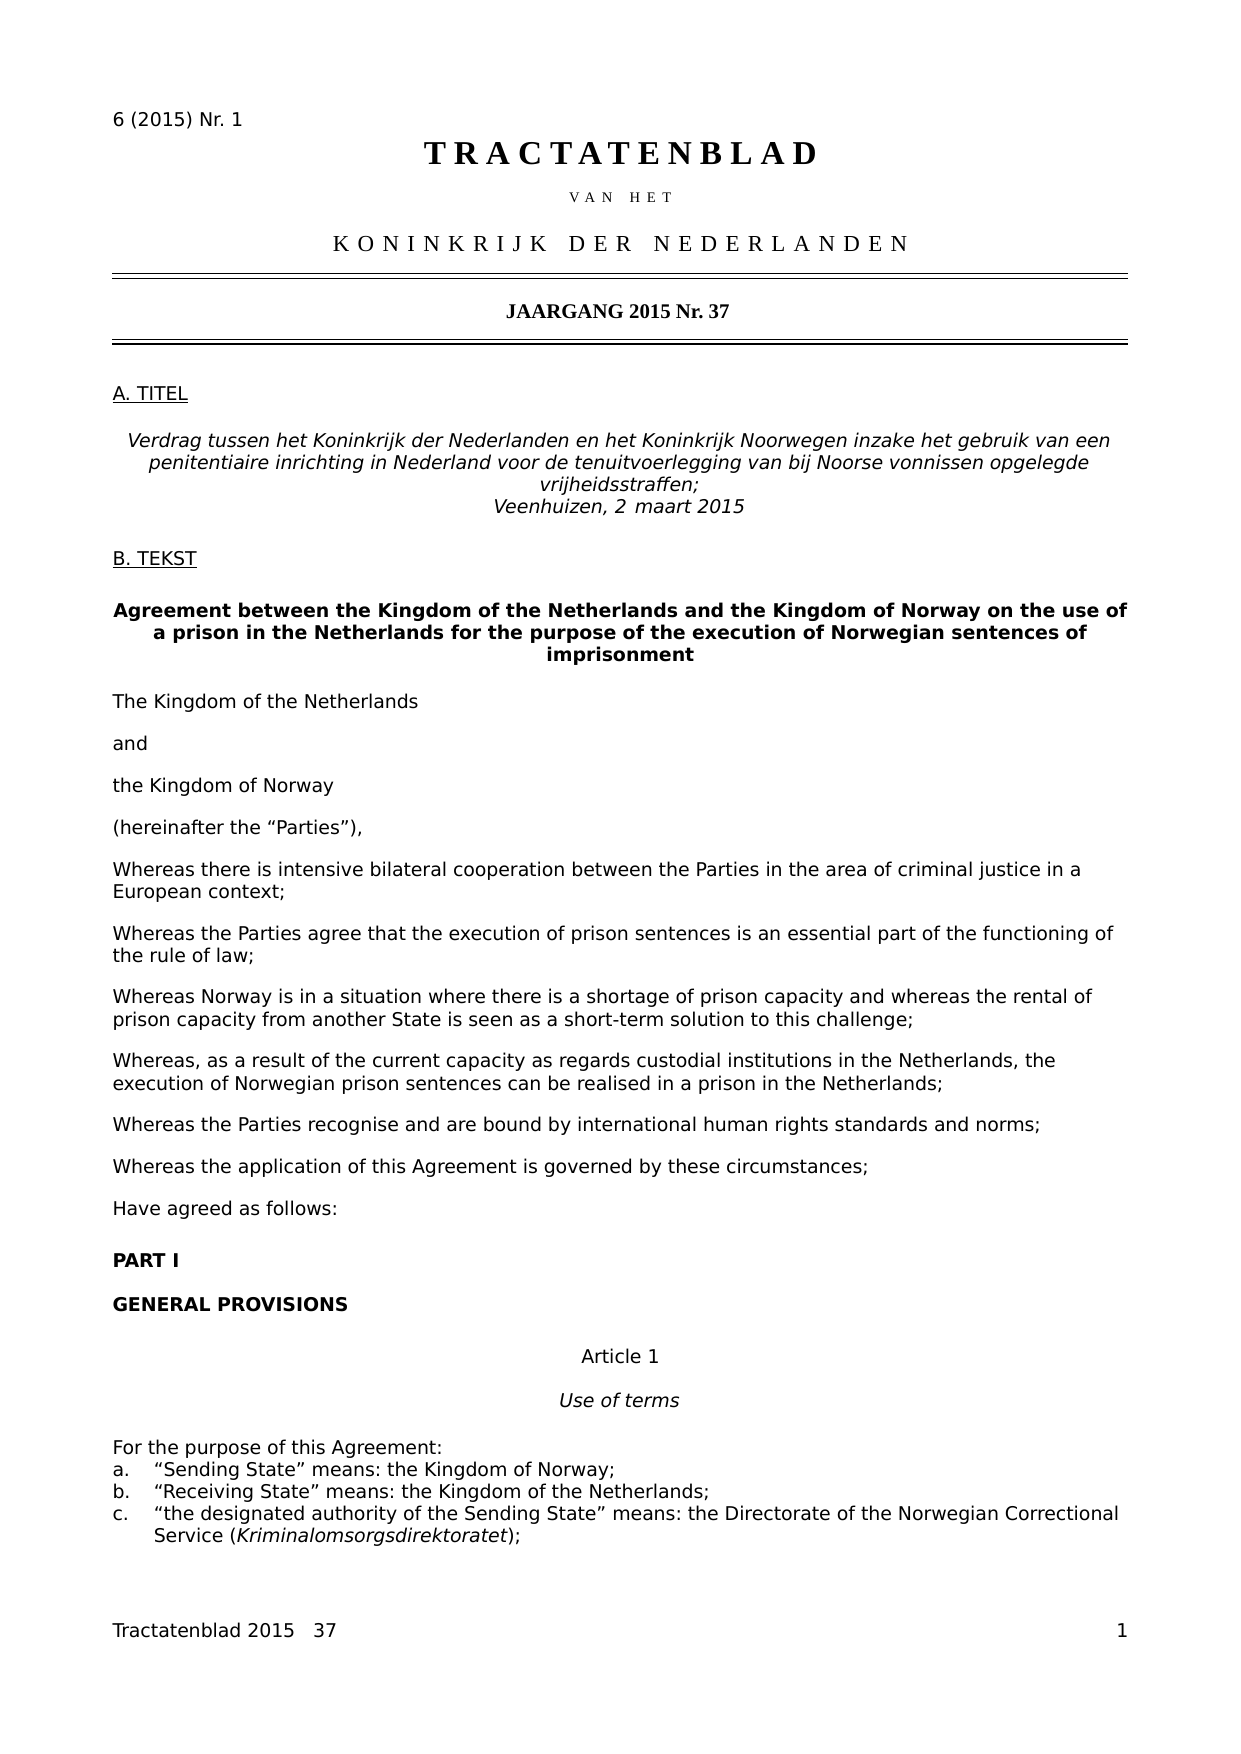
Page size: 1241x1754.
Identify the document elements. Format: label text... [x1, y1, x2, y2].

subtitle Agreement between the Kingdom of the Netherlands and the Kingdom of Norway on the use of a prison in the Netherlands for the purpose of the execution of Norwegian sentences of imprisonment [112, 600, 1128, 666]
text (hereinafter the “Parties”), [112, 817, 1128, 838]
text Whereas Norway is in a situation where there is a shortage of prison capacity and whereas the rental of prison capacity from another State is seen as a short-term solution to this challenge; [112, 986, 1128, 1030]
subtitle Article 1 Use of terms [112, 1346, 1128, 1412]
text JAARGANG 2015 Nr. 37 [112, 299, 1128, 323]
text VAN HET [112, 189, 1128, 206]
text Veenhuizen, 2 maart 2015 [112, 496, 1128, 518]
text TRACTATENBLAD [112, 133, 1128, 172]
text KONINKRIJK DER NEDERLANDEN [112, 229, 1128, 256]
text The Kingdom of the Netherlands [112, 691, 1128, 713]
text b. “Receiving State” means: the Kingdom of the Netherlands; [112, 1481, 1128, 1503]
text Have agreed as follows: [112, 1198, 1128, 1220]
text Whereas the Parties recognise and are bound by international human rights standards and norms; [112, 1114, 1128, 1136]
text 6 (2015) Nr. 1 [112, 109, 1128, 131]
text the Kingdom of Norway [112, 774, 1128, 797]
subtitle PART I GENERAL PROVISIONS [112, 1250, 1128, 1316]
subtitle A. TITEL [112, 383, 1128, 405]
text Whereas, as a result of the current capacity as regards custodial institutions in the Netherlands, the execution of Norwegian prison sentences can be realised in a prison in the Netherlands; [112, 1050, 1128, 1094]
text Whereas the application of this Agreement is governed by these circumstances; [112, 1156, 1128, 1178]
text For the purpose of this Agreement: [112, 1437, 1128, 1459]
text c. “the designated authority of the Sending State” means: the Directorate of the Norwegian Correctional Service (Kriminalomsorgsdirektoratet); [112, 1503, 1128, 1547]
subtitle B. TEKST [112, 548, 1128, 570]
text a. “Sending State” means: the Kingdom of Norway; [112, 1459, 1128, 1481]
text Whereas there is intensive bilateral cooperation between the Parties in the area of criminal justice in a European context; [112, 858, 1128, 902]
text Verdrag tussen het Koninkrijk der Nederlanden en het Koninkrijk Noorwegen inzake het gebruik van een penitentiaire inrichting in Nederland voor de tenuitvoerlegging van bij Noorse vonnissen opgelegde vrijheidsstraffen; [112, 430, 1128, 496]
text and [112, 733, 1128, 754]
text Whereas the Parties agree that the execution of prison sentences is an essential part of the functioning of the rule of law; [112, 922, 1128, 966]
